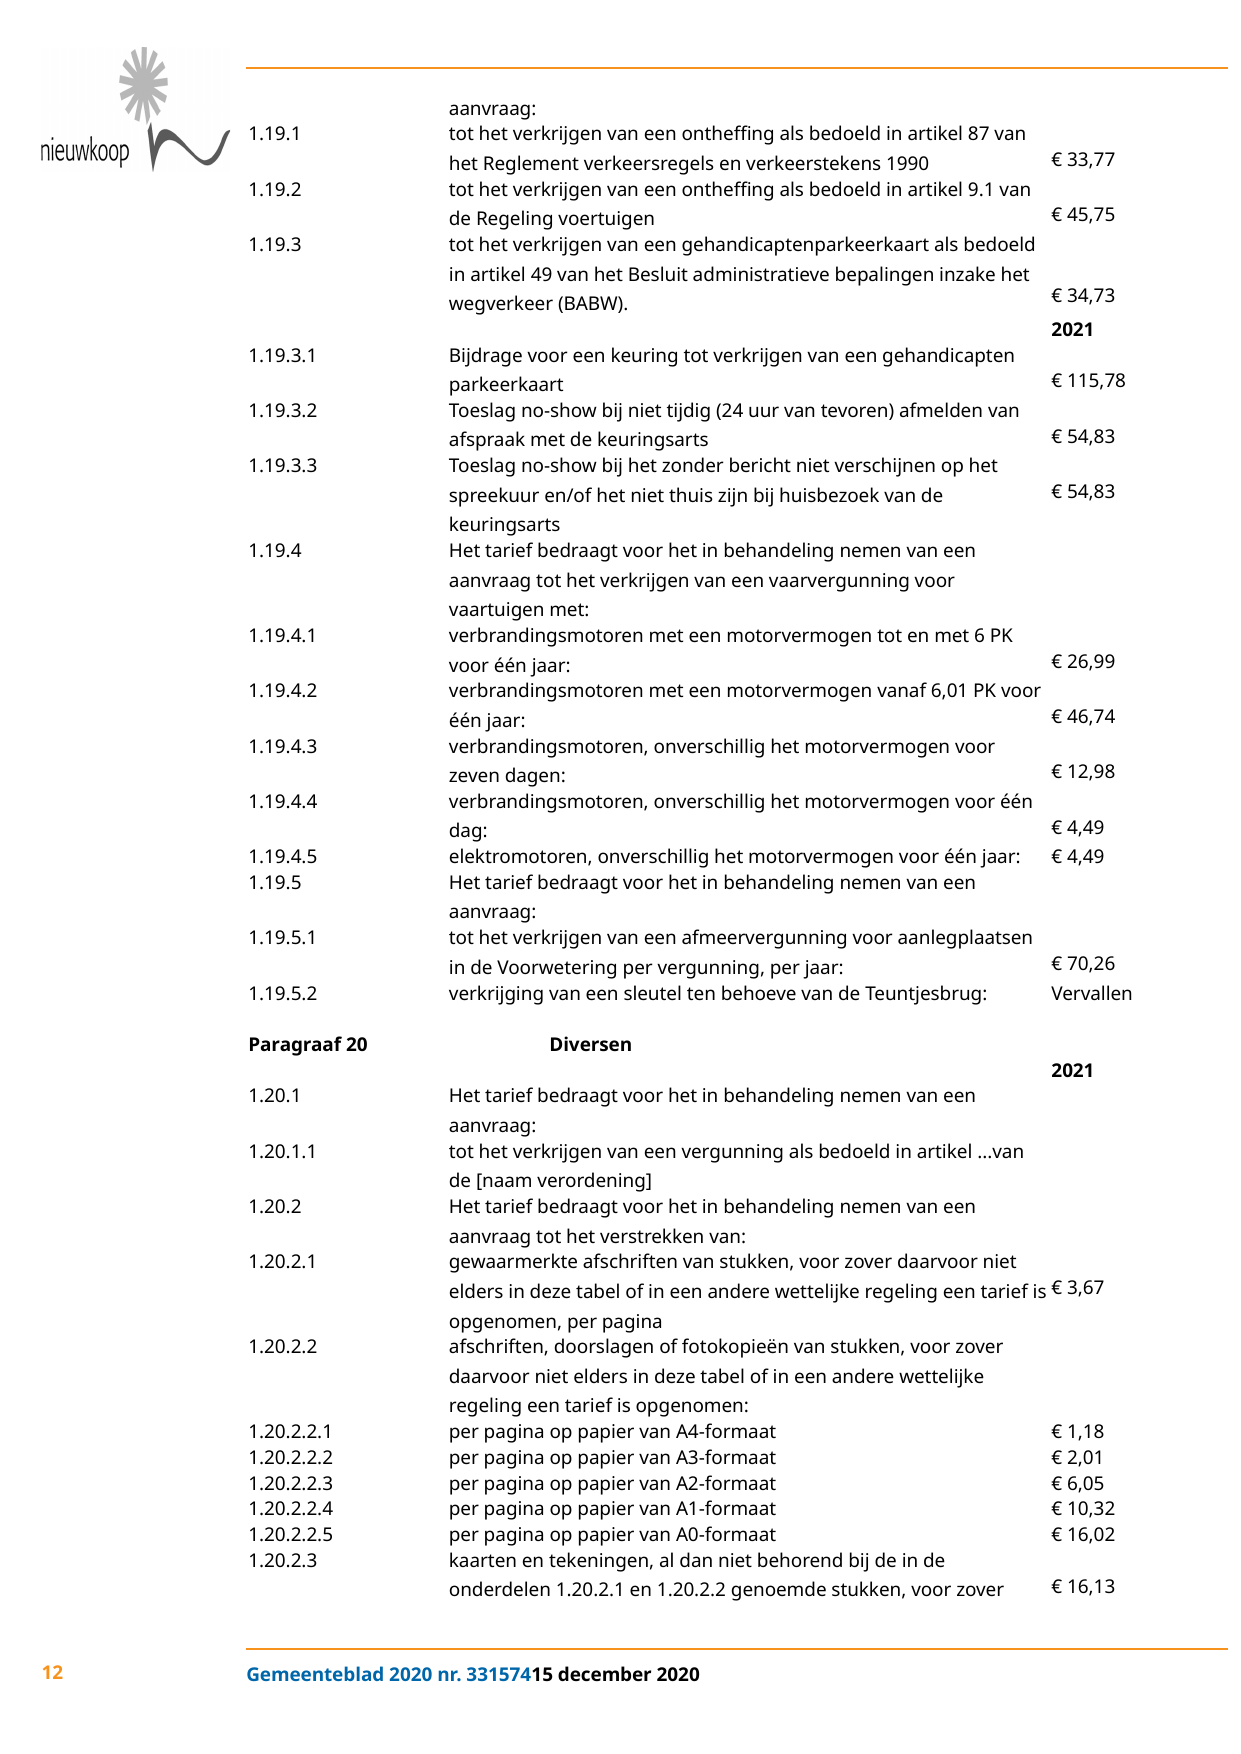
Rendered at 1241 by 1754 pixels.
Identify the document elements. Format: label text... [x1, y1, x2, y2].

table_cell [248, 95, 449, 121]
table_cell [1051, 95, 1152, 121]
table_cell [248, 1359, 348, 1418]
table_cell [348, 895, 449, 924]
table_cell € 2,01 [1051, 1444, 1152, 1470]
table_cell [248, 368, 348, 397]
table_cell verbrandingsmotoren met een motorvermogen tot en met 6 PK voor één jaar: [449, 622, 1051, 677]
table_cell 2021 [1051, 316, 1152, 342]
table_cell [248, 146, 348, 176]
table_cell [348, 759, 449, 788]
table_cell [248, 478, 348, 537]
table_cell [348, 1274, 449, 1333]
table_cell € 16,02 [1051, 1521, 1152, 1547]
table_cell [650, 1057, 750, 1083]
table_cell 1.20.2.1 [248, 1249, 449, 1274]
table_cell 1.20.2.2.2 [248, 1444, 449, 1470]
table_cell [348, 283, 449, 316]
table_cell afschriften, doorslagen of fotokopieën van stukken, voor zover daarvoor niet elders in deze tabel of in een andere wettelijke regeling een tarief is opgenomen: [449, 1334, 1051, 1418]
table_cell tot het verkrijgen van een gehandicaptenparkeerkaart als bedoeld in artikel 49 van het Besluit administratieve bepalingen inzake het wegverkeer (BABW). [449, 231, 1051, 316]
table_cell 1.20.1.1 [248, 1138, 449, 1164]
table_cell € 4,49 [1051, 814, 1152, 843]
table_cell verkrijging van een sleutel ten behoeve van de Teuntjesbrug: [449, 980, 1051, 1006]
table_cell [1051, 257, 1152, 283]
table_cell [248, 703, 348, 733]
table_cell [348, 257, 449, 283]
table_cell € 6,05 [1051, 1470, 1152, 1496]
table_cell 1.19.3.1 [248, 342, 449, 367]
table_cell € 12,98 [1051, 759, 1152, 788]
table_cell [348, 368, 449, 397]
table_cell [348, 146, 449, 176]
table_cell 2021 [1051, 1057, 1152, 1083]
table_cell Paragraaf 20 [248, 1031, 549, 1057]
table_cell [348, 950, 449, 980]
table_cell tot het verkrijgen van een ontheffing als bedoeld in artikel 87 van het Reglement verkeersregels en verkeerstekens 1990 [449, 121, 1051, 176]
table_cell 1.19.2 [248, 176, 449, 202]
table_cell elektromotoren, onverschillig het motorvermogen voor één jaar: [449, 844, 1051, 869]
table_cell [750, 1006, 850, 1031]
table_cell [348, 1109, 449, 1138]
table_cell [850, 316, 951, 342]
table_cell [248, 1006, 348, 1031]
table_cell [248, 202, 348, 231]
table_cell [348, 478, 449, 537]
table_cell [248, 1164, 348, 1193]
table_cell € 4,49 [1051, 844, 1152, 869]
table_cell [1051, 176, 1152, 202]
picture [41, 47, 231, 172]
table_cell tot het verkrijgen van een ontheffing als bedoeld in artikel 9.1 van de Regeling voertuigen [449, 176, 1051, 231]
table_cell [1051, 1083, 1152, 1108]
table_cell verbrandingsmotoren, onverschillig het motorvermogen voor zeven dagen: [449, 733, 1051, 788]
table_cell Toeslag no-show bij het zonder bericht niet verschijnen op het spreekuur en/of het niet thuis zijn bij huisbezoek van de keuringsarts [449, 453, 1051, 537]
table_cell [248, 950, 348, 980]
table_cell [1051, 1164, 1152, 1193]
table_cell [248, 759, 348, 788]
table_cell [248, 814, 348, 843]
table_cell [1051, 1334, 1152, 1359]
table_cell [850, 1057, 951, 1083]
table_cell € 54,83 [1051, 478, 1152, 537]
table_cell [951, 316, 1051, 342]
table_cell [1051, 1031, 1152, 1057]
table_cell [348, 1359, 449, 1418]
table_cell 1.20.2.2.5 [248, 1521, 449, 1547]
table_cell Toeslag no-show bij niet tijdig (24 uur van tevoren) afmelden van afspraak met de keuringsarts [449, 397, 1051, 452]
table_cell 1.19.4.2 [248, 678, 449, 703]
table_cell € 45,75 [1051, 202, 1152, 231]
table_cell 1.20.2.3 [248, 1547, 449, 1573]
table_cell [348, 1006, 449, 1031]
table_cell [248, 1573, 348, 1602]
table_cell [248, 895, 348, 924]
table_cell [650, 316, 750, 342]
table_cell [1051, 1006, 1152, 1031]
table_cell € 54,83 [1051, 423, 1152, 452]
table_cell per pagina op papier van A1-formaat [449, 1496, 1051, 1521]
table_cell [348, 1219, 449, 1249]
table_cell [449, 1006, 549, 1031]
table_cell [1051, 788, 1152, 814]
table_cell [1051, 453, 1152, 478]
table_cell € 10,32 [1051, 1496, 1152, 1521]
table_cell [348, 648, 449, 677]
table_cell [1051, 895, 1152, 924]
table_cell [549, 1006, 649, 1031]
table_cell 1.19.5.1 [248, 925, 449, 950]
table_cell per pagina op papier van A4-formaat [449, 1419, 1051, 1444]
table_cell 1.19.3.2 [248, 397, 449, 423]
table_cell 1.20.2.2 [248, 1334, 449, 1359]
table_cell [1051, 397, 1152, 423]
table_cell [248, 1109, 348, 1138]
table_cell [348, 1057, 449, 1083]
table_cell Het tarief bedraagt voor het in behandeling nemen van een aanvraag: [449, 869, 1051, 924]
table_cell [549, 1057, 649, 1083]
table_cell € 26,99 [1051, 648, 1152, 677]
table_cell 1.19.4.1 [248, 622, 449, 648]
table_cell tot het verkrijgen van een vergunning als bedoeld in artikel ...van de [naam verordening] [449, 1138, 1051, 1193]
table_cell [449, 316, 549, 342]
table_cell [248, 283, 348, 316]
table_cell per pagina op papier van A2-formaat [449, 1470, 1051, 1496]
table_cell € 46,74 [1051, 703, 1152, 733]
table_cell [549, 316, 649, 342]
table_cell Het tarief bedraagt voor het in behandeling nemen van een aanvraag tot het verstrekken van: [449, 1193, 1051, 1249]
table_cell [1051, 1547, 1152, 1573]
table_cell [1051, 1138, 1152, 1164]
table_cell Het tarief bedraagt voor het in behandeling nemen van een aanvraag tot het verkrijgen van een vaarvergunning voor vaartuigen met: [449, 537, 1051, 622]
table_cell [1051, 231, 1152, 257]
table_cell € 33,77 [1051, 146, 1152, 176]
table_cell € 1,18 [1051, 1419, 1152, 1444]
table_cell per pagina op papier van A0-formaat [449, 1521, 1051, 1547]
table_cell verbrandingsmotoren, onverschillig het motorvermogen voor één dag: [449, 788, 1051, 843]
table_cell € 115,78 [1051, 368, 1152, 397]
table_cell 1.19.1 [248, 121, 449, 146]
table_cell [248, 1219, 348, 1249]
table_cell [348, 814, 449, 843]
table_cell 1.20.2 [248, 1193, 449, 1219]
table_cell kaarten en tekeningen, al dan niet behorend bij de in de onderdelen 1.20.2.1 en 1.20.2.2 genoemde stukken, voor zover [449, 1547, 1051, 1602]
table_cell [1051, 342, 1152, 367]
table_cell € 34,73 [1051, 283, 1152, 316]
table_cell [348, 703, 449, 733]
table_cell [248, 316, 348, 342]
table_cell [850, 1006, 951, 1031]
table_cell [348, 423, 449, 452]
table_cell Diversen [549, 1031, 649, 1057]
table_cell [248, 648, 348, 677]
table_cell [750, 1031, 850, 1057]
table_cell 1.20.2.2.1 [248, 1419, 449, 1444]
table_cell [951, 1006, 1051, 1031]
table_cell 1.19.4.4 [248, 788, 449, 814]
table_cell € 3,67 [1051, 1274, 1152, 1333]
table_cell [1051, 678, 1152, 703]
table_cell [248, 423, 348, 452]
table_cell [1051, 1359, 1152, 1418]
table_cell 1.19.5.2 [248, 980, 449, 1006]
table_cell [750, 1057, 850, 1083]
table_cell 1.19.4.3 [248, 733, 449, 758]
table_cell [348, 202, 449, 231]
table_cell [750, 316, 850, 342]
table_cell [1051, 925, 1152, 950]
table_cell Het tarief bedraagt voor het in behandeling nemen van een aanvraag: [449, 1083, 1051, 1138]
table_cell [1051, 1249, 1152, 1274]
table_cell € 16,13 [1051, 1573, 1152, 1602]
table_cell 1.20.2.2.4 [248, 1496, 449, 1521]
table_cell [248, 1057, 348, 1083]
table_cell Bijdrage voor een keuring tot verkrijgen van een gehandicapten parkeerkaart [449, 342, 1051, 397]
table_cell per pagina op papier van A3-formaat [449, 1444, 1051, 1470]
table_cell gewaarmerkte afschriften van stukken, voor zover daarvoor niet elders in deze tabel of in een andere wettelijke regeling een tarief is opgenomen, per pagina [449, 1249, 1051, 1333]
table_cell [348, 1573, 449, 1602]
table_cell [248, 257, 348, 283]
table_cell [1051, 1219, 1152, 1249]
table_cell Vervallen [1051, 980, 1152, 1006]
table_cell [1051, 121, 1152, 146]
table_cell aanvraag: [449, 95, 1051, 121]
table_cell € 70,26 [1051, 950, 1152, 980]
table_cell [951, 1031, 1051, 1057]
table_cell [951, 1057, 1051, 1083]
table_cell verbrandingsmotoren met een motorvermogen vanaf 6,01 PK voor één jaar: [449, 678, 1051, 733]
table_cell [1051, 733, 1152, 758]
table_cell tot het verkrijgen van een afmeervergunning voor aanlegplaatsen in de Voorwetering per vergunning, per jaar: [449, 925, 1051, 980]
table_cell [449, 1057, 549, 1083]
table_cell 1.20.2.2.3 [248, 1470, 449, 1496]
table_cell 1.19.5 [248, 869, 449, 895]
table_cell 1.19.3 [248, 231, 449, 257]
table_cell [1051, 1109, 1152, 1138]
table_cell [650, 1006, 750, 1031]
table_cell [1051, 622, 1152, 648]
table_cell 1.20.1 [248, 1083, 449, 1108]
table_cell [1051, 537, 1152, 622]
table_cell [348, 316, 449, 342]
table_cell [650, 1031, 750, 1057]
table_cell [1051, 1193, 1152, 1219]
table_cell 1.19.4 [248, 537, 449, 622]
table_cell [248, 1274, 348, 1333]
table_cell [348, 1164, 449, 1193]
table_cell [1051, 869, 1152, 895]
table_cell 1.19.3.3 [248, 453, 449, 478]
table_cell [850, 1031, 951, 1057]
table_cell 1.19.4.5 [248, 844, 449, 869]
